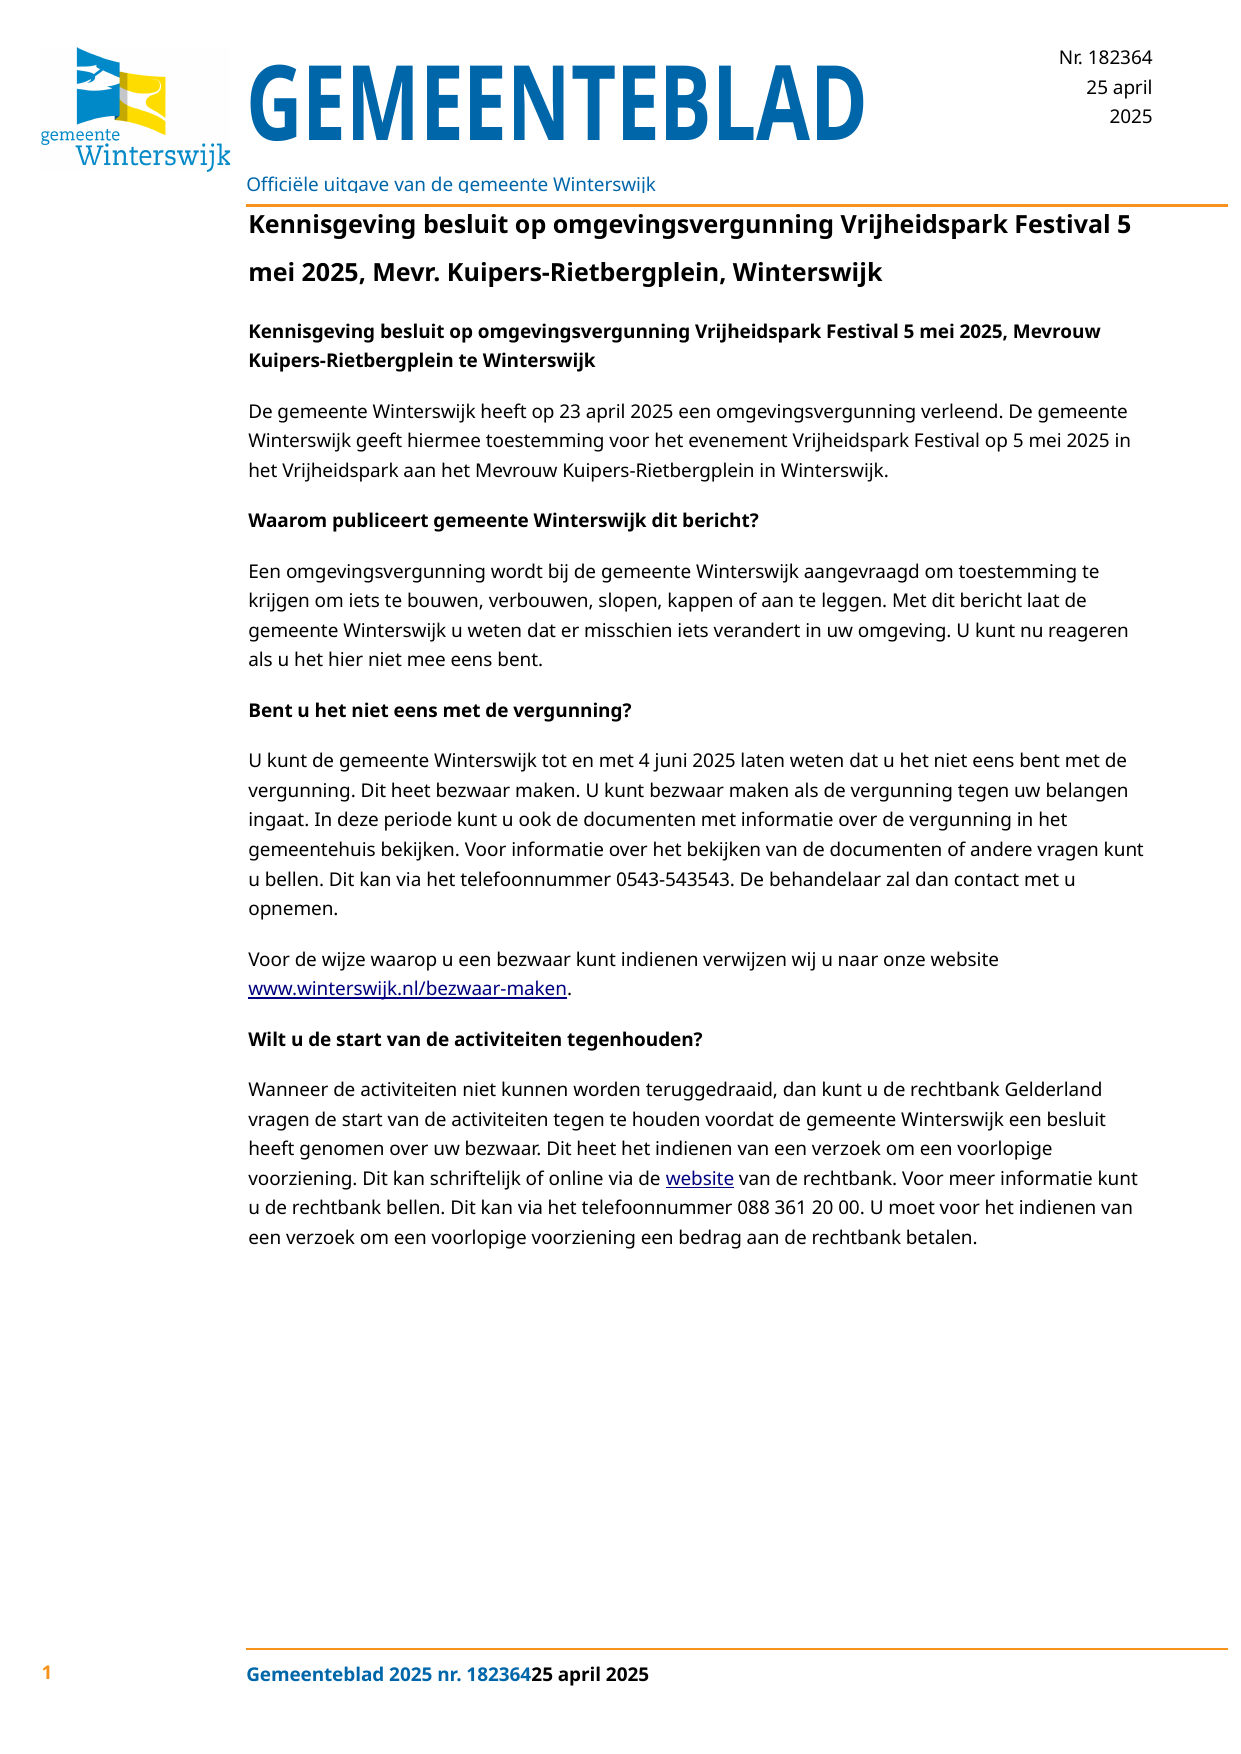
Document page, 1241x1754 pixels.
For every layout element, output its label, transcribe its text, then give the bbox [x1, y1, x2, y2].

text U kunt de gemeente Winterswijk tot en met 4 juni 2025 laten weten dat u het niet eens bent met de vergunning. Dit heet bezwaar maken. U kunt bezwaar maken als de vergunning tegen uw belangen ingaat. In deze periode kunt u ook de documenten met informatie over de vergunning in het gemeentehuis bekijken. Voor informatie over het bekijken van de documenten of andere vragen kunt u bellen. Dit kan via het telefoonnummer 0543-543543. De behandelaar zal dan contact met u opnemen. [248, 747, 1152, 921]
picture [225, 153, 231, 162]
text Wilt u de start van de activiteiten tegenhouden? [248, 1026, 1152, 1052]
picture [41, 47, 231, 172]
text Waarom publiceert gemeente Winterswijk dit bericht? [248, 507, 1152, 533]
text De gemeente Winterswijk heeft op 23 april 2025 een omgevingsvergunning verleend. De gemeente Winterswijk geeft hiermee toestemming voor het evenement Vrijheidspark Festival op 5 mei 2025 in het Vrijheidspark aan het Mevrouw Kuipers-Rietbergplein in Winterswijk. [248, 398, 1152, 483]
text Een omgevingsvergunning wordt bij de gemeente Winterswijk aangevraagd om toestemming te krijgen om iets te bouwen, verbouwen, slopen, kappen of aan te leggen. Met dit bericht laat de gemeente Winterswijk u weten dat er misschien iets verandert in uw omgeving. U kunt nu reageren als u het hier niet mee eens bent. [248, 558, 1152, 672]
text Bent u het niet eens met de vergunning? [248, 697, 1152, 723]
text Wanneer de activiteiten niet kunnen worden teruggedraaid, dan kunt u de rechtbank Gelderland vragen de start van de activiteiten tegen te houden voordat de gemeente Winterswijk een besluit heeft genomen over uw bezwaar. Dit heet het indienen van een verzoek om een voorlopige voorziening. Dit kan schriftelijk of online via de website van de rechtbank. Voor meer informatie kunt u de rechtbank bellen. Dit kan via het telefoonnummer 088 361 20 00. U moet voor het indienen van een verzoek om een voorlopige voorziening een bedrag aan de rechtbank betalen. [248, 1076, 1152, 1250]
text Kennisgeving besluit op omgevingsvergunning Vrijheidspark Festival 5 mei 2025, Mevrouw Kuipers-Rietbergplein te Winterswijk [248, 318, 1152, 373]
text Voor de wijze waarop u een bezwaar kunt indienen verwijzen wij u naar onze website www.winterswijk.nl/bezwaar-maken. [248, 946, 1152, 1001]
text Kennisgeving besluit op omgevingsvergunning Vrijheidspark Festival 5 mei 2025, Mevr. Kuipers-Rietbergplein, Winterswijk [248, 207, 1152, 288]
